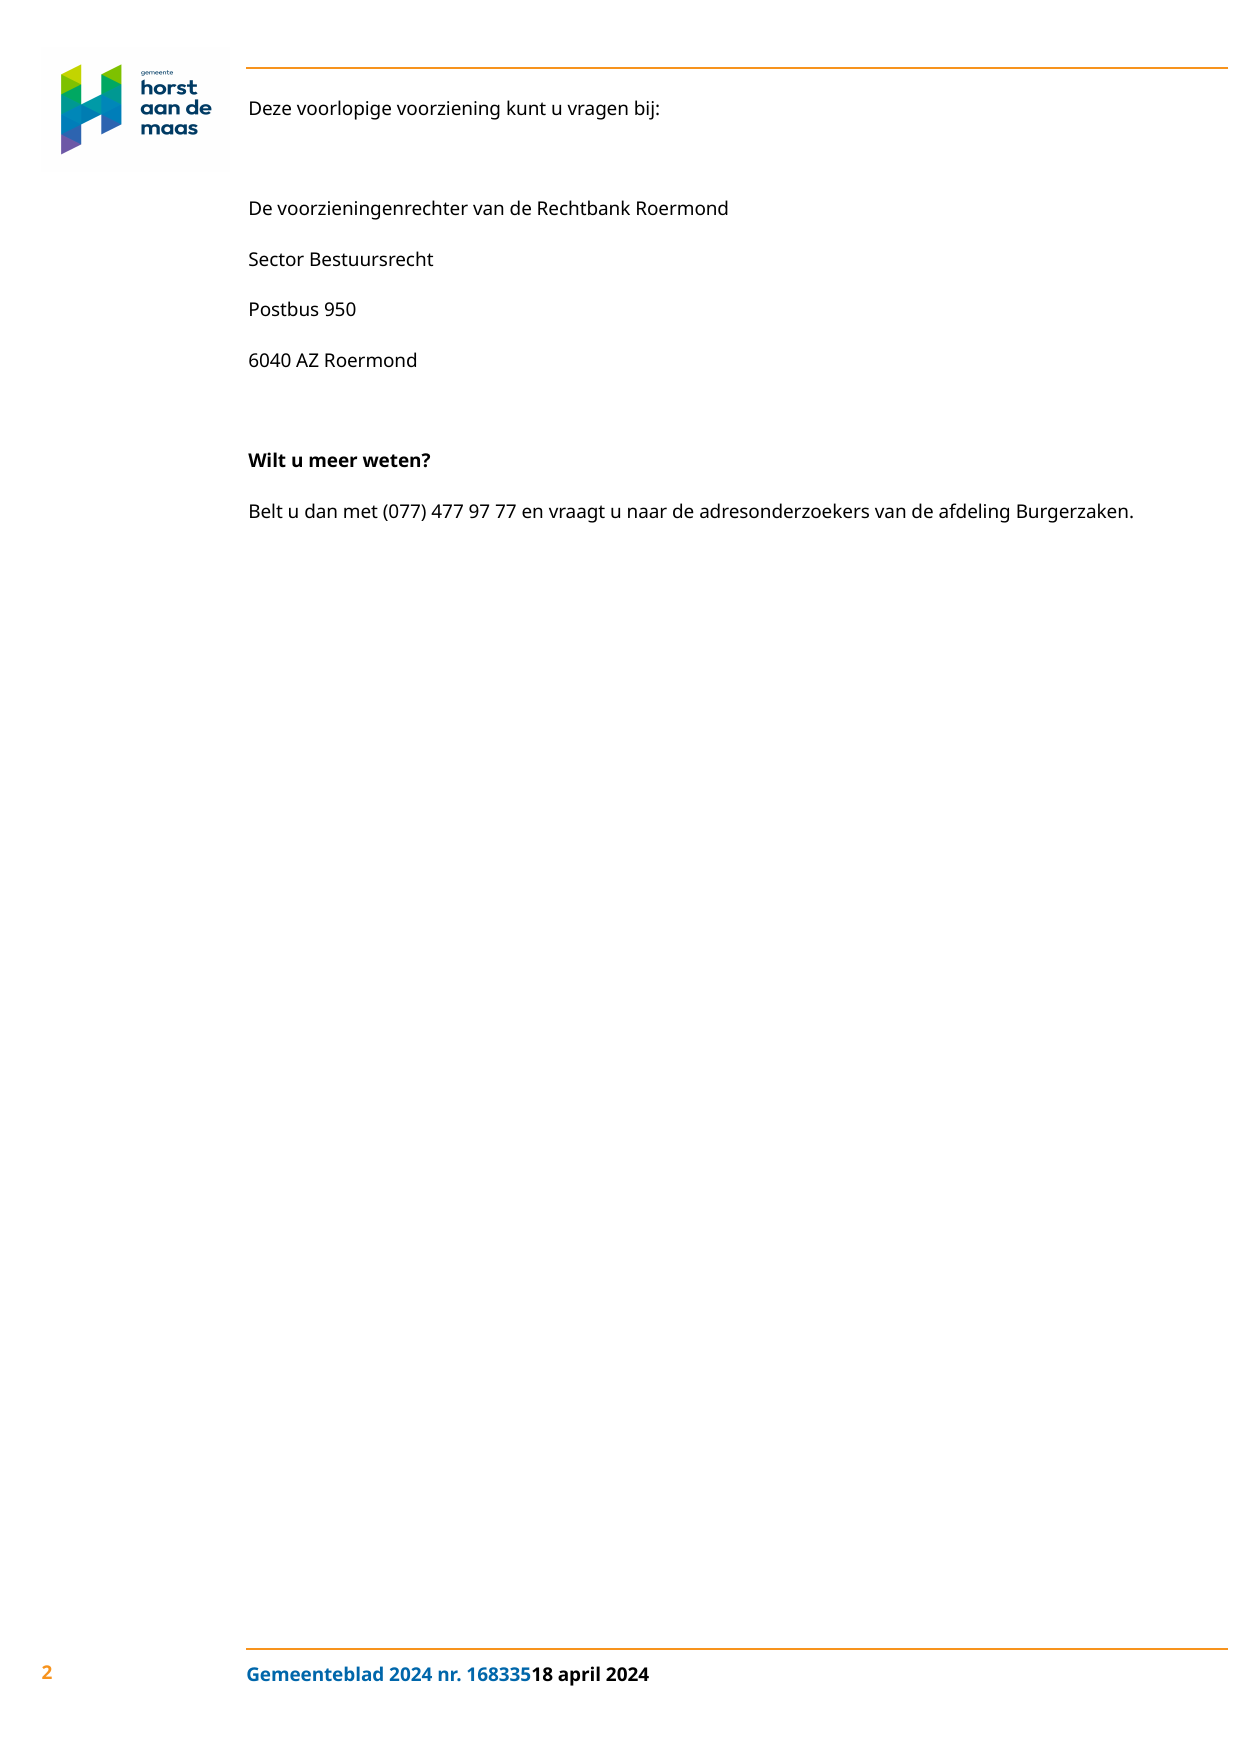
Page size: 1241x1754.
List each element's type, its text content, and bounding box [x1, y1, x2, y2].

text 6040 AZ Roermond [248, 347, 1152, 373]
text Deze voorlopige voorziening kunt u vragen bij: [248, 95, 1152, 121]
text Postbus 950 [248, 296, 1152, 322]
text Belt u dan met (077) 477 97 77 en vraagt u naar de adresonderzoekers van de afdeling Burgerzaken. [248, 498, 1152, 524]
picture [41, 47, 231, 172]
text Sector Bestuursrecht [248, 246, 1152, 272]
text Wilt u meer weten? [248, 448, 1152, 473]
text De voorzieningenrechter van de Rechtbank Roermond [248, 196, 1152, 221]
